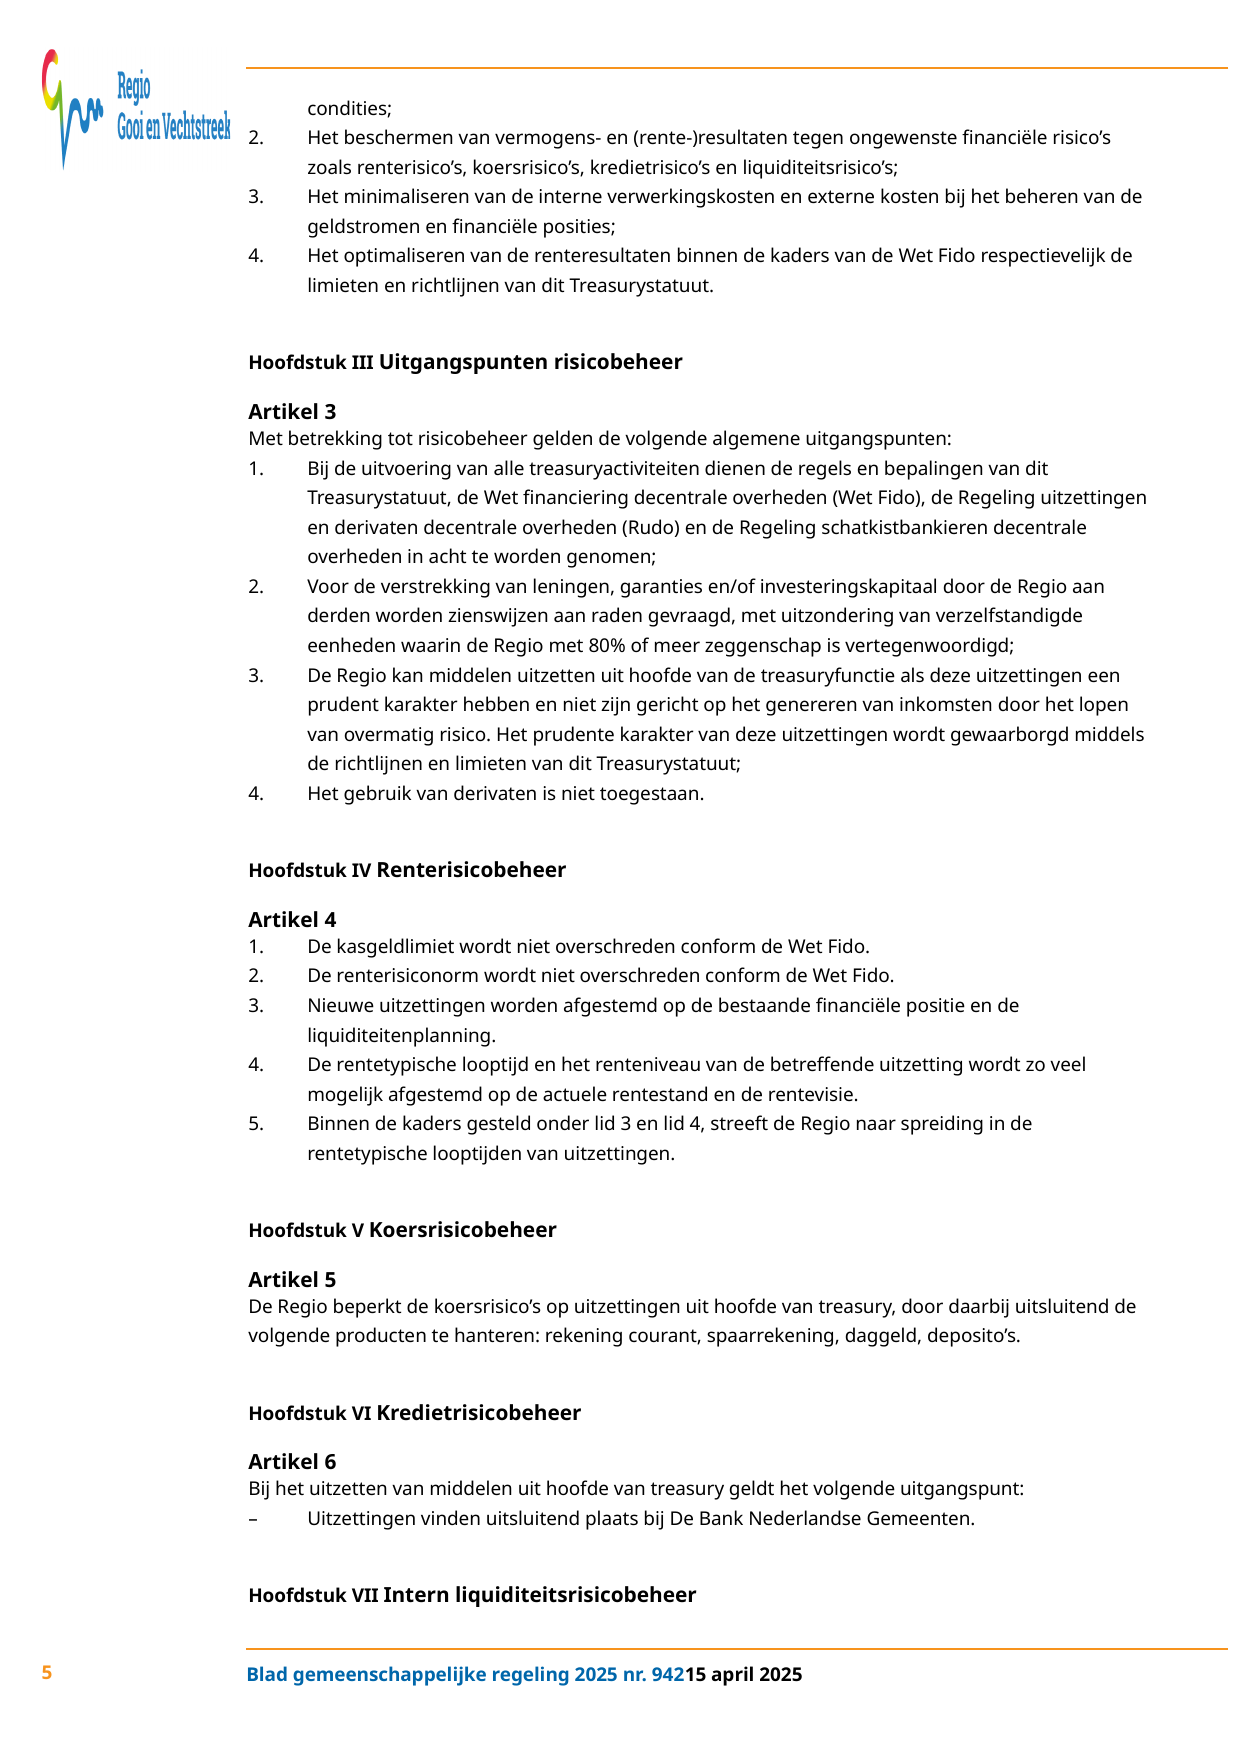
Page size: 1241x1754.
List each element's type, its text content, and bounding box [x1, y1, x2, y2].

picture [41, 47, 231, 172]
text Hoofdstuk III Uitgangspunten risicobeheer [248, 347, 1152, 376]
text Artikel 5 [248, 1265, 1152, 1293]
text Hoofdstuk VII Intern liquiditeitsrisicobeheer [248, 1580, 1152, 1609]
list De renterisiconorm wordt niet overschreden conform de Wet Fido. [248, 963, 1152, 988]
list Bij de uitvoering van alle treasuryactiviteiten dienen de regels en bepalingen van dit Treasurystatuut, de Wet financiering decentrale overheden (Wet Fido), de Regeling uitzettingen en derivaten decentrale overheden (Rudo) en de Regeling schatkistbankieren decentrale overheden in acht te worden genomen; [248, 455, 1152, 569]
text Artikel 4 [248, 905, 1152, 933]
list De rentetypische looptijd en het renteniveau van de betreffende uitzetting wordt zo veel mogelijk afgestemd op de actuele rentestand en de rentevisie. [248, 1051, 1152, 1107]
text De Regio beperkt de koersrisico’s op uitzettingen uit hoofde van treasury, door daarbij uitsluitend de volgende producten te hanteren: rekening courant, spaarrekening, daggeld, deposito’s. [248, 1293, 1152, 1348]
list Uitzettingen vinden uitsluitend plaats bij De Bank Nederlandse Gemeenten. [248, 1505, 1152, 1531]
list Het optimaliseren van de renteresultaten binnen de kaders van de Wet Fido respectievelijk de limieten en richtlijnen van dit Treasurystatuut. [248, 243, 1152, 298]
list De kasgeldlimiet wordt niet overschreden conform de Wet Fido. [248, 933, 1152, 959]
list condities; [248, 95, 1152, 121]
text Met betrekking tot risicobeheer gelden de volgende algemene uitgangspunten: [248, 425, 1152, 451]
text Hoofdstuk VI Kredietrisicobeheer [248, 1398, 1152, 1426]
text Artikel 6 [248, 1447, 1152, 1476]
list Het minimaliseren van de interne verwerkingskosten en externe kosten bij het beheren van de geldstromen en financiële posities; [248, 183, 1152, 239]
list Nieuwe uitzettingen worden afgestemd op de bestaande financiële positie en de liquiditeitenplanning. [248, 992, 1152, 1048]
text Hoofdstuk V Koersrisicobeheer [248, 1215, 1152, 1244]
list De Regio kan middelen uitzetten uit hoofde van de treasuryfunctie als deze uitzettingen een prudent karakter hebben en niet zijn gericht op het genereren van inkomsten door het lopen van overmatig risico. Het prudente karakter van deze uitzettingen wordt gewaarborgd middels de richtlijnen en limieten van dit Treasurystatuut; [248, 662, 1152, 776]
list Voor de verstrekking van leningen, garanties en/of investeringskapitaal door de Regio aan derden worden zienswijzen aan raden gevraagd, met uitzondering van verzelfstandigde eenheden waarin de Regio met 80% of meer zeggenschap is vertegenwoordigd; [248, 573, 1152, 658]
list Het beschermen van vermogens- en (rente-)resultaten tegen ongewenste financiële risico’s zoals renterisico’s, koersrisico’s, kredietrisico’s en liquiditeitsrisico’s; [248, 124, 1152, 180]
text Bij het uitzetten van middelen uit hoofde van treasury geldt het volgende uitgangspunt: [248, 1476, 1152, 1501]
text Hoofdstuk IV Renterisicobeheer [248, 855, 1152, 884]
list Binnen de kaders gesteld onder lid 3 en lid 4, streeft de Regio naar spreiding in de rentetypische looptijden van uitzettingen. [248, 1111, 1152, 1166]
text Artikel 3 [248, 397, 1152, 425]
list Het gebruik van derivaten is niet toegestaan. [248, 780, 1152, 806]
